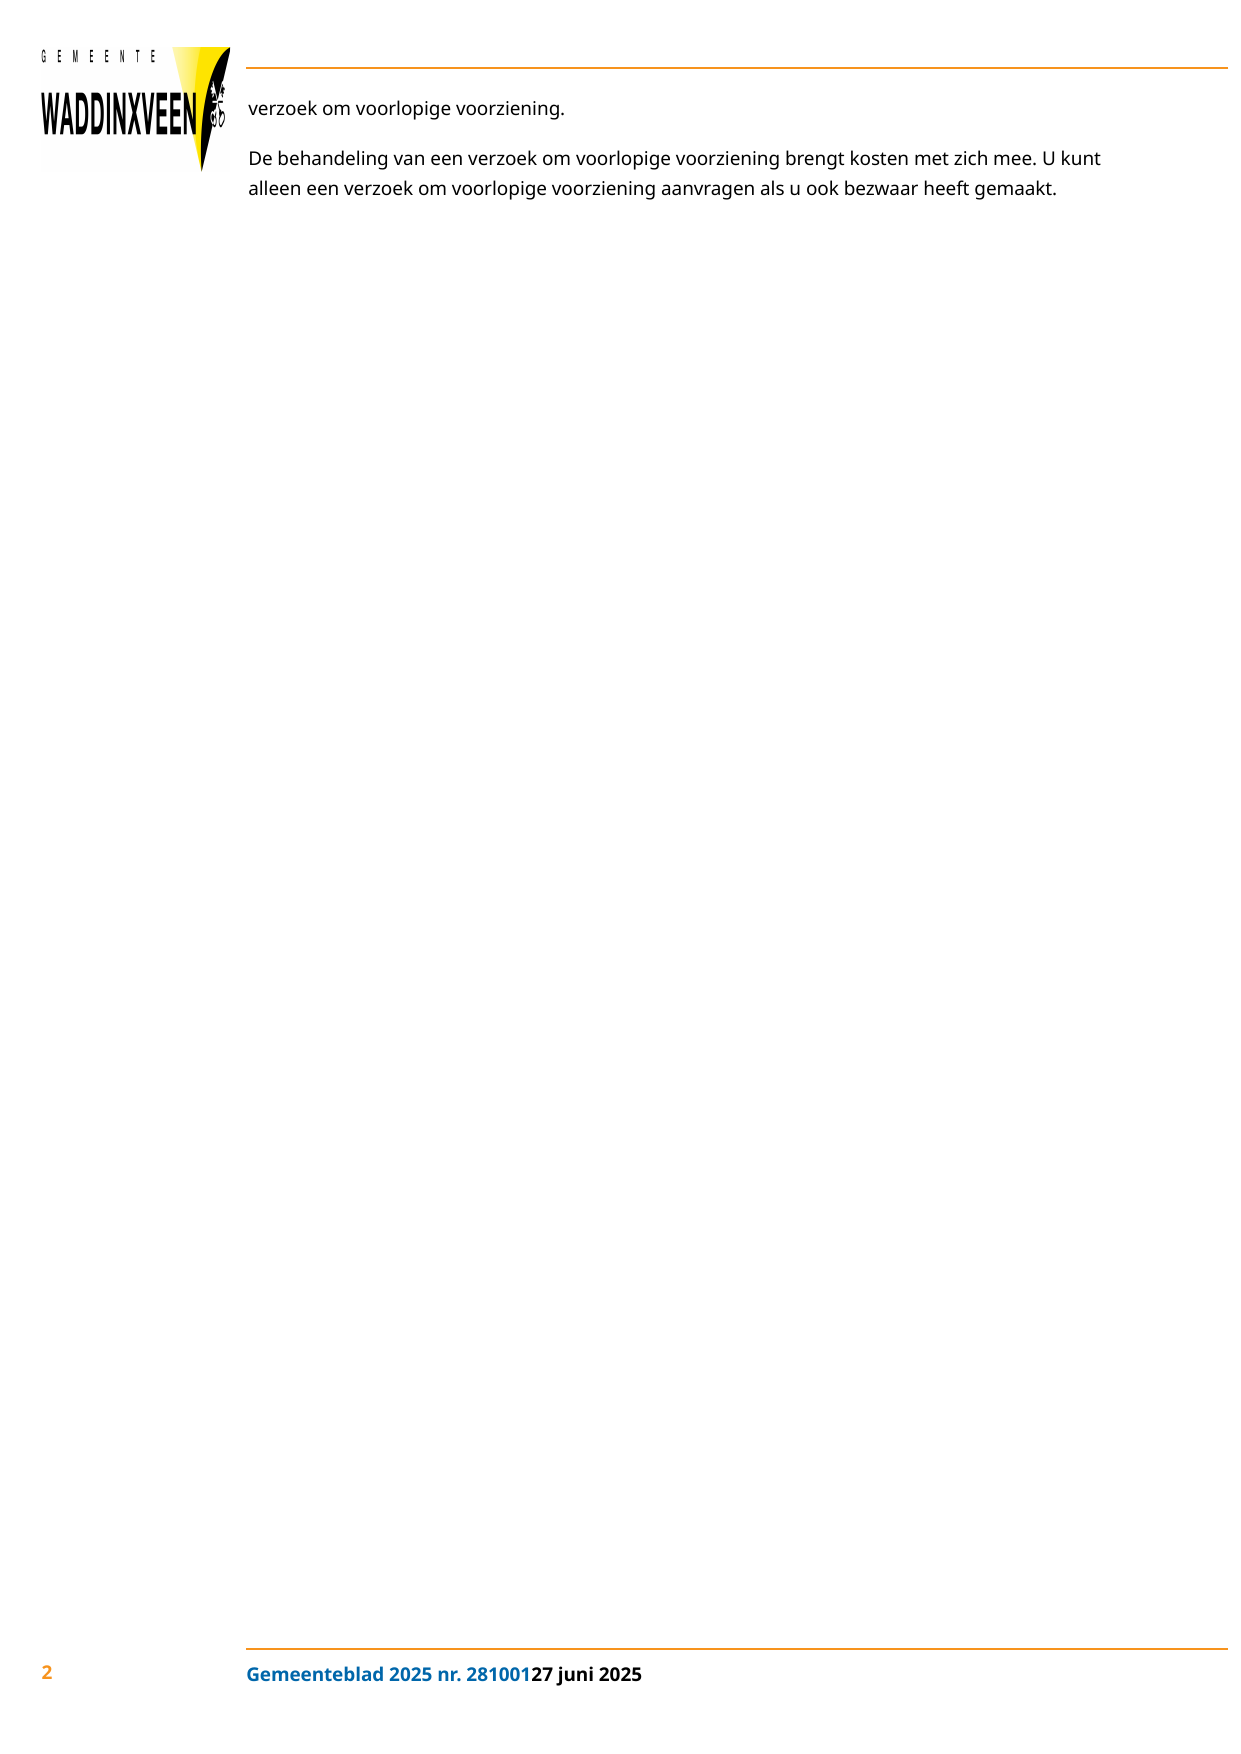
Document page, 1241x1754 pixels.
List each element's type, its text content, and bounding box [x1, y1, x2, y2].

text De behandeling van een verzoek om voorlopige voorziening brengt kosten met zich mee. U kunt alleen een verzoek om voorlopige voorziening aanvragen als u ook bezwaar heeft gemaakt. [248, 145, 1152, 201]
text verzoek om voorlopige voorziening. [248, 95, 1152, 121]
picture [41, 47, 231, 172]
